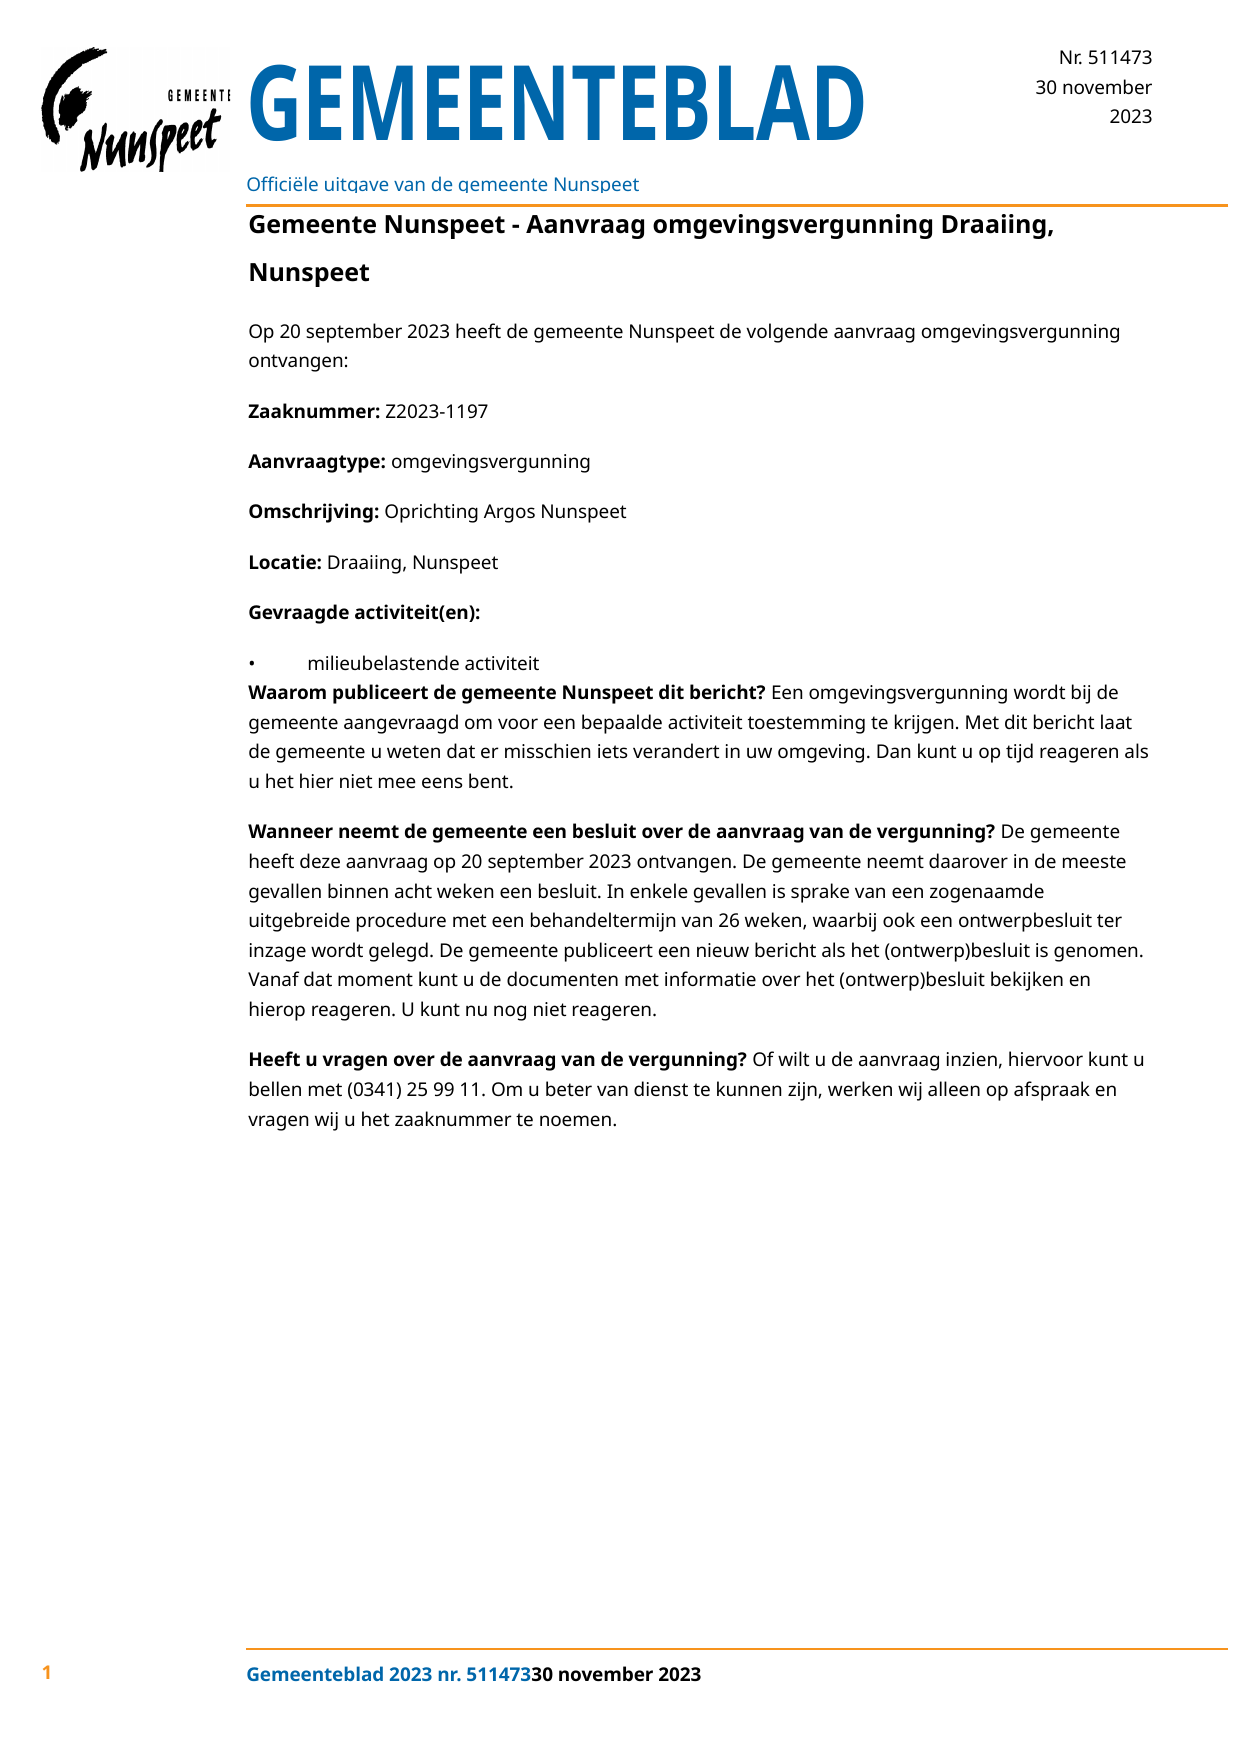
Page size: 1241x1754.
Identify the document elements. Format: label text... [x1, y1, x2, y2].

text Locatie: Draaiing, Nunspeet [248, 549, 1152, 575]
text Aanvraagtype: omgevingsvergunning [248, 448, 1152, 474]
text Gemeente Nunspeet - Aanvraag omgevingsvergunning Draaiing, Nunspeet [248, 207, 1152, 288]
text Omschrijving: Oprichting Argos Nunspeet [248, 499, 1152, 524]
picture [41, 47, 231, 172]
text Heeft u vragen over de aanvraag van de vergunning? Of wilt u de aanvraag inzien, hiervoor kunt u bellen met (0341) 25 99 11. Om u beter van dienst te kunnen zijn, werken wij alleen op afspraak en vragen wij u het zaaknummer te noemen. [248, 1047, 1152, 1132]
text Gevraagde activiteit(en): [248, 599, 1152, 625]
text Zaaknummer: Z2023-1197 [248, 398, 1152, 424]
text Waarom publiceert de gemeente Nunspeet dit bericht? Een omgevingsvergunning wordt bij de gemeente aangevraagd om voor een bepaalde activiteit toestemming te krijgen. Met dit bericht laat de gemeente u weten dat er misschien iets verandert in uw omgeving. Dan kunt u op tijd reageren als u het hier niet mee eens bent. [248, 679, 1152, 794]
text Wanneer neemt de gemeente een besluit over de aanvraag van de vergunning? De gemeente heeft deze aanvraag op 20 september 2023 ontvangen. De gemeente neemt daarover in de meeste gevallen binnen acht weken een besluit. In enkele gevallen is sprake van een zogenaamde uitgebreide procedure met een behandeltermijn van 26 weken, waarbij ook een ontwerpbesluit ter inzage wordt gelegd. De gemeente publiceert een nieuw bericht als het (ontwerp)besluit is genomen. Vanaf dat moment kunt u de documenten met informatie over het (ontwerp)besluit bekijken en hierop reageren. U kunt nu nog niet reageren. [248, 819, 1152, 1022]
text Op 20 september 2023 heeft de gemeente Nunspeet de volgende aanvraag omgevingsvergunning ontvangen: [248, 318, 1152, 373]
list milieubelastende activiteit [248, 650, 1152, 676]
